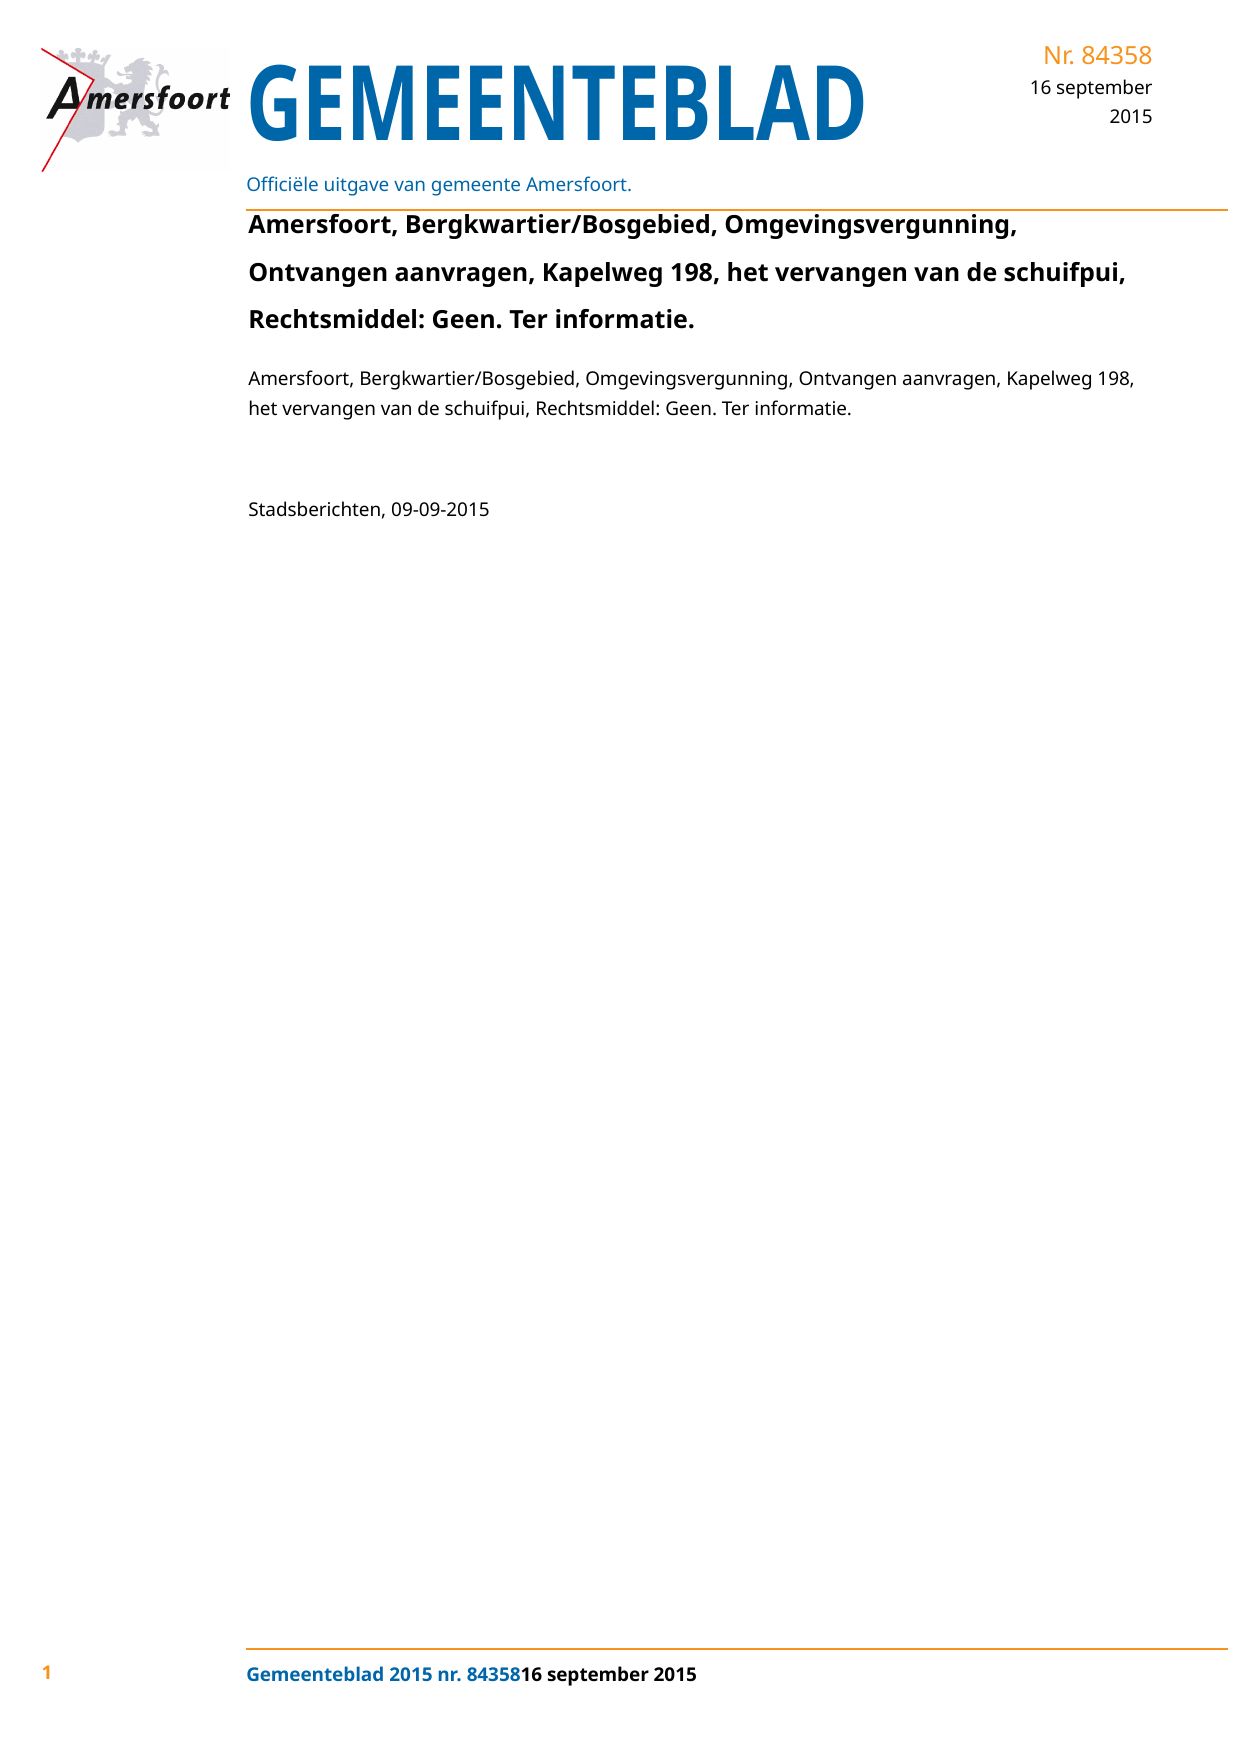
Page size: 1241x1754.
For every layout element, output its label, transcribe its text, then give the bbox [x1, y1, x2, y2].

text Stadsberichten, 09-09-2015 [248, 496, 1152, 522]
text Amersfoort, Bergkwartier/Bosgebied, Omgevingsvergunning, Ontvangen aanvragen, Kapelweg 198, het vervangen van de schuifpui, Rechtsmiddel: Geen. Ter informatie. [248, 366, 1152, 421]
picture [41, 47, 231, 172]
text Amersfoort, Bergkwartier/Bosgebied, Omgevingsvergunning, Ontvangen aanvragen, Kapelweg 198, het vervangen van de schuifpui, Rechtsmiddel: Geen. Ter informatie. [248, 211, 1152, 336]
